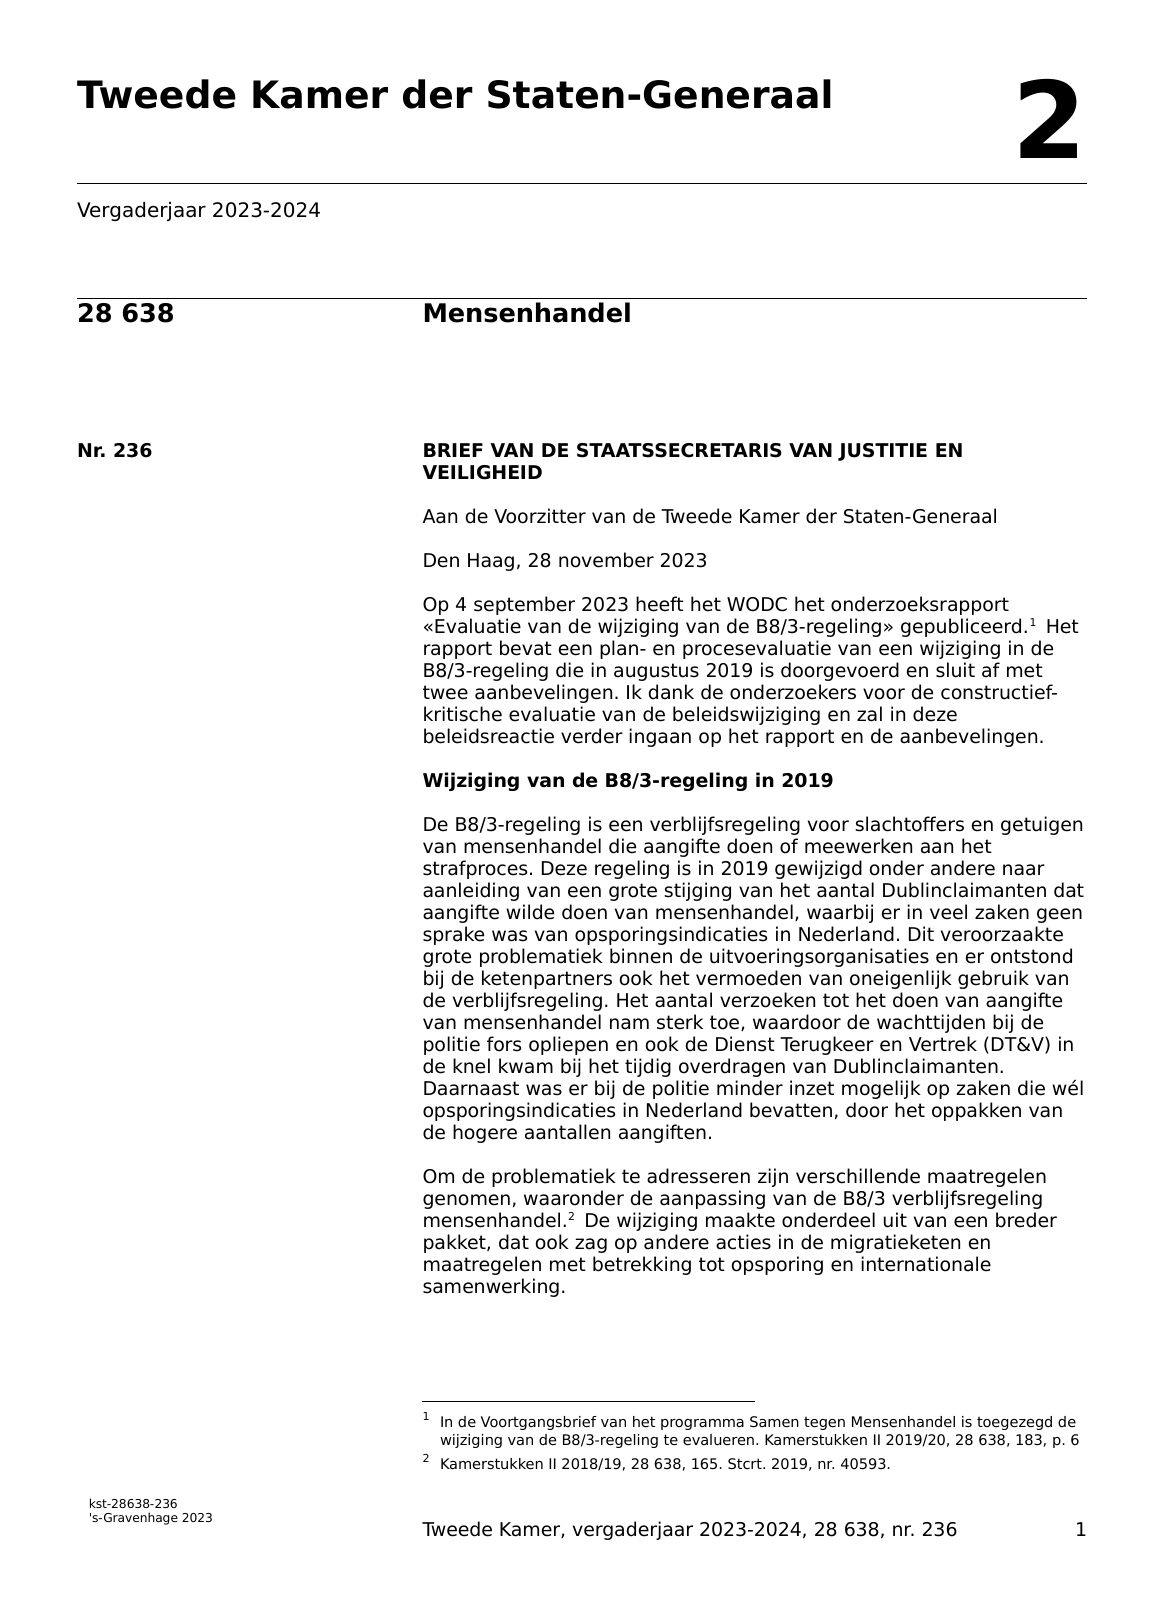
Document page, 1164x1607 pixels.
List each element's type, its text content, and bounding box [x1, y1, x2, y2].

table_header 2 [886, 59, 1087, 183]
text Om de problematiek te adresseren zijn verschillende maatregelen genomen, waaronder de aanpassing van de B8/3 verblijfsregeling mensenhandel. De wijziging maakte onderdeel uit van een breder pakket, dat ook zag op andere acties in de migratieketen en maatregelen met betrekking tot opsporing en internationale samenwerking. [422, 1166, 1087, 1298]
text Den Haag, 28 november 2023 [422, 550, 1087, 572]
subtitle 28 638 Mensenhandel [77, 299, 1087, 329]
subtitle Wijziging van de B8/3-regeling in 2019 [422, 770, 1087, 792]
table_cell Vergaderjaar 2023-2024 [77, 184, 1087, 298]
text Aan de Voorzitter van de Tweede Kamer der Staten-Generaal [422, 506, 1087, 528]
table_header Tweede Kamer der Staten-Generaal [77, 59, 886, 183]
text Op 4 september 2023 heeft het WODC het onderzoeksrapport «Evaluatie van de wijziging van de B8/3-regeling» gepubliceerd. Het rapport bevat een plan- en procesevaluatie van een wijziging in de B8/3-regeling die in augustus 2019 is doorgevoerd en sluit af met twee aanbevelingen. Ik dank de onderzoekers voor de constructief-kritische evaluatie van de beleidswijziging en zal in deze beleidsreactie verder ingaan op het rapport en de aanbevelingen. [422, 594, 1087, 748]
text De B8/3-regeling is een verblijfsregeling voor slachtoffers en getuigen van mensenhandel die aangifte doen of meewerken aan het strafproces. Deze regeling is in 2019 gewijzigd onder andere naar aanleiding van een grote stijging van het aantal Dublinclaimanten dat aangifte wilde doen van mensenhandel, waarbij er in veel zaken geen sprake was van opsporingsindicaties in Nederland. Dit veroorzaakte grote problematiek binnen de uitvoeringsorganisaties en er ontstond bij de ketenpartners ook het vermoeden van oneigenlijk gebruik van de verblijfsregeling. Het aantal verzoeken tot het doen van aangifte van mensenhandel nam sterk toe, waardoor de wachttijden bij de politie fors opliepen en ook de Dienst Terugkeer en Vertrek (DT&V) in de knel kwam bij het tijdig overdragen van Dublinclaimanten. Daarnaast was er bij de politie minder inzet mogelijk op zaken die wél opsporingsindicaties in Nederland bevatten, door het oppakken van de hogere aantallen aangiften. [422, 814, 1087, 1144]
text In de Voortgangsbrief van het programma Samen tegen Mensenhandel is toegezegd de wijziging van de B8/3-regeling te evalueren. Kamerstukken II 2019/20, 28 638, 183, p. 6 [422, 1410, 1087, 1449]
text Kamerstukken II 2018/19, 28 638, 165. Stcrt. 2019, nr. 40593. [422, 1452, 1087, 1474]
text 's-Gravenhage 2023 [88, 1511, 323, 1525]
text kst-28638-236 [88, 1497, 323, 1511]
subtitle Nr. 236 BRIEF VAN DE STAATSSECRETARIS VAN JUSTITIE EN VEILIGHEID [77, 440, 1087, 484]
